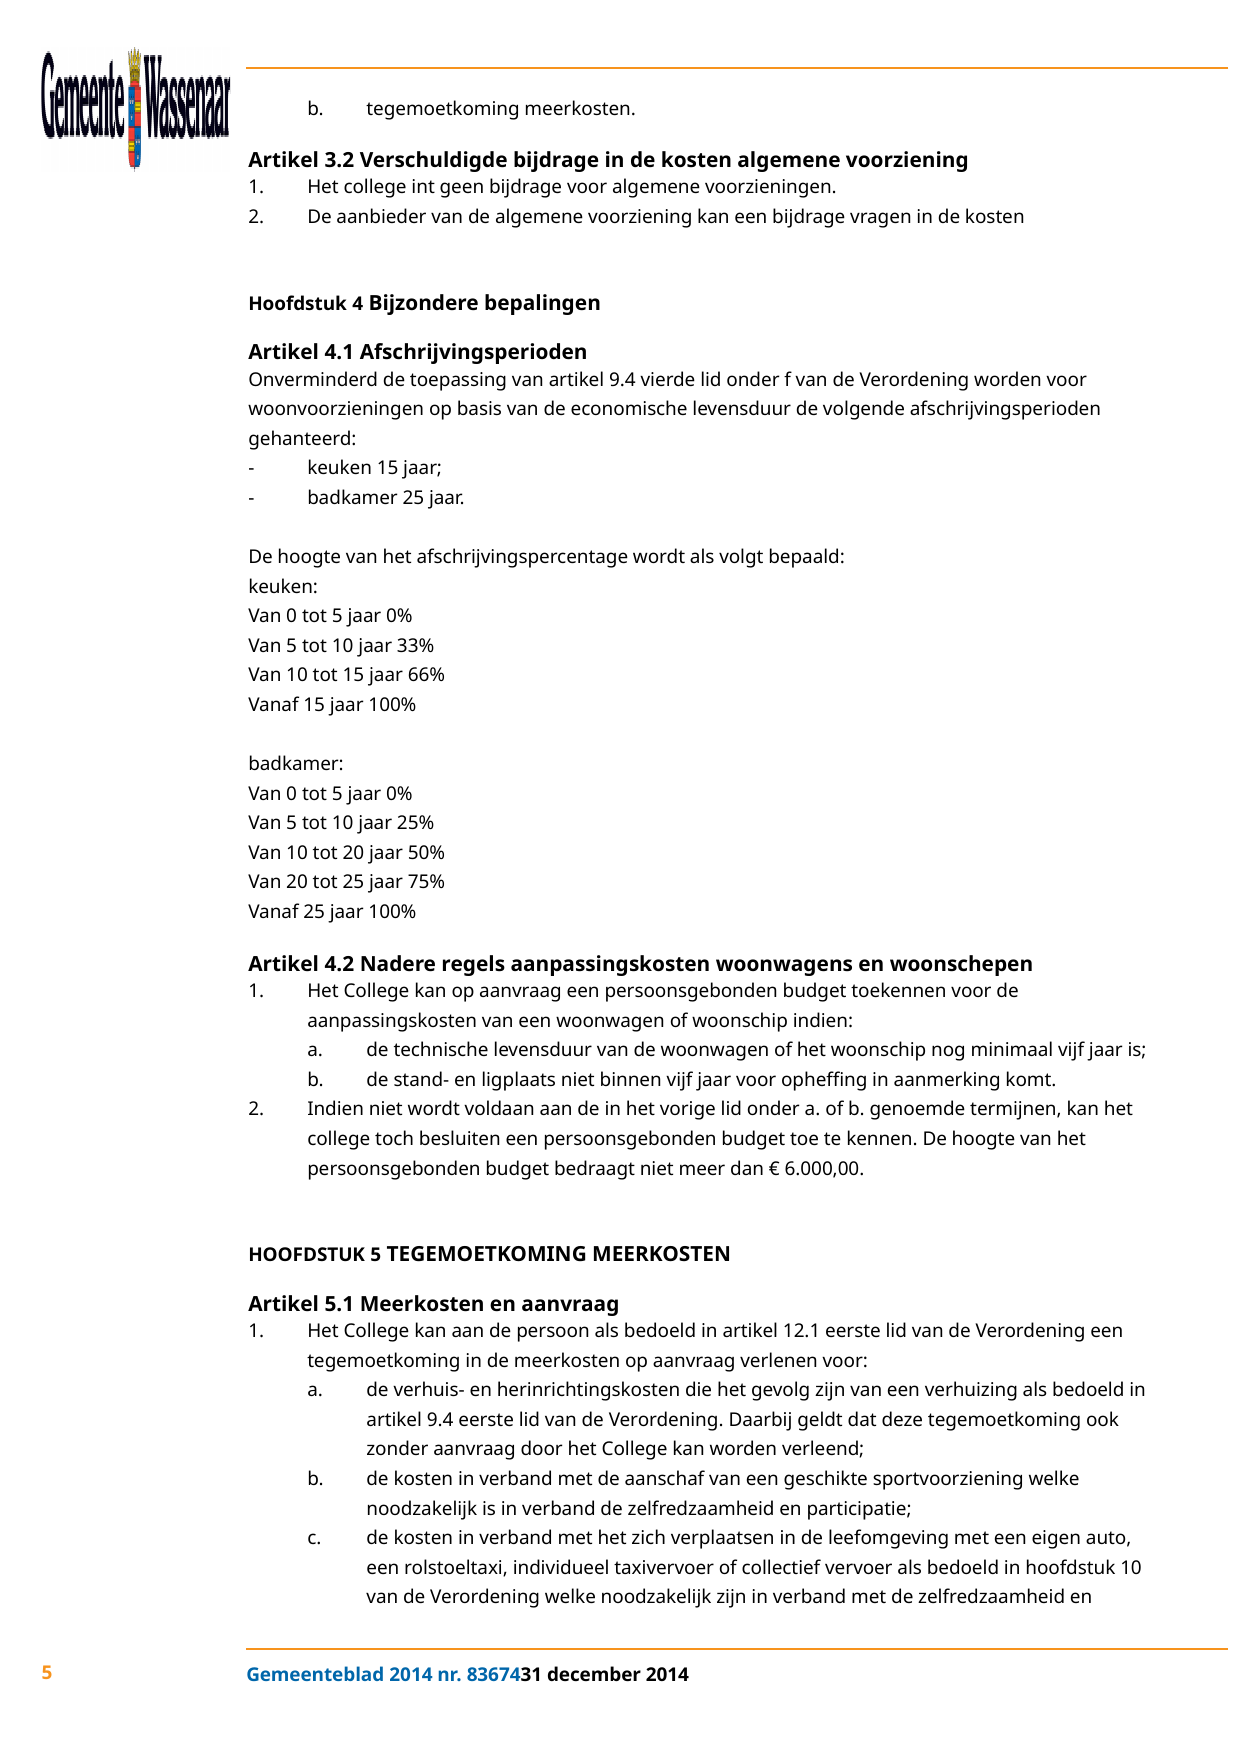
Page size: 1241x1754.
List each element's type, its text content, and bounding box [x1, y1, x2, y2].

list Het college int geen bijdrage voor algemene voorzieningen. [248, 174, 1152, 199]
text Van 0 tot 5 jaar 0% [248, 602, 1152, 628]
text Van 10 tot 15 jaar 66% [248, 662, 1152, 687]
text Van 5 tot 10 jaar 33% [248, 632, 1152, 658]
text Vanaf 25 jaar 100% [248, 898, 1152, 924]
list de technische levensduur van de woonwagen of het woonschip nog minimaal vijf jaar is; [307, 1036, 1152, 1062]
text Artikel 4.1 Afschrijvingsperioden [248, 337, 1152, 366]
text Artikel 3.2 Verschuldigde bijdrage in de kosten algemene voorziening [248, 145, 1152, 174]
text Van 10 tot 20 jaar 50% [248, 839, 1152, 865]
text Vanaf 15 jaar 100% [248, 691, 1152, 717]
text Artikel 5.1 Meerkosten en aanvraag [248, 1289, 1152, 1317]
text Van 0 tot 5 jaar 0% [248, 780, 1152, 806]
text keuken: [248, 573, 1152, 599]
text Artikel 4.2 Nadere regels aanpassingskosten woonwagens en woonschepen [248, 949, 1152, 977]
text badkamer: [248, 750, 1152, 776]
list de kosten in verband met het zich verplaatsen in de leefomgeving met een eigen auto, een rolstoeltaxi, individueel taxivervoer of collectief vervoer als bedoeld in hoofdstuk 10 van de Verordening welke noodzakelijk zijn in verband met de zelfredzaamheid en [307, 1524, 1152, 1609]
list Indien niet wordt voldaan aan de in het vorige lid onder a. of b. genoemde termijnen, kan het college toch besluiten een persoonsgebonden budget toe te kennen. De hoogte van het persoonsgebonden budget bedraagt niet meer dan € 6.000,00. [248, 1096, 1152, 1180]
text De hoogte van het afschrijvingspercentage wordt als volgt bepaald: [248, 543, 1152, 569]
list tegemoetkoming meerkosten. [307, 95, 1152, 121]
list de kosten in verband met de aanschaf van een geschikte sportvoorziening welke noodzakelijk is in verband de zelfredzaamheid en participatie; [307, 1465, 1152, 1521]
list badkamer 25 jaar. [248, 484, 1152, 510]
text Van 20 tot 25 jaar 75% [248, 869, 1152, 894]
text HOOFDSTUK 5 TEGEMOETKOMING MEERKOSTEN [248, 1239, 1152, 1268]
picture [41, 47, 231, 172]
text Hoofdstuk 4 Bijzondere bepalingen [248, 288, 1152, 317]
list De aanbieder van de algemene voorziening kan een bijdrage vragen in de kosten [248, 203, 1152, 229]
list Het College kan op aanvraag een persoonsgebonden budget toekennen voor de aanpassingskosten van een woonwagen of woonschip indien: [248, 977, 1152, 1032]
text Van 5 tot 10 jaar 25% [248, 809, 1152, 835]
list de verhuis- en herinrichtingskosten die het gevolg zijn van een verhuizing als bedoeld in artikel 9.4 eerste lid van de Verordening. Daarbij geldt dat deze tegemoetkoming ook zonder aanvraag door het College kan worden verleend; [307, 1376, 1152, 1461]
list Het College kan aan de persoon als bedoeld in artikel 12.1 eerste lid van de Verordening een tegemoetkoming in de meerkosten op aanvraag verlenen voor: [248, 1317, 1152, 1373]
list keuken 15 jaar; [248, 454, 1152, 480]
text Onverminderd de toepassing van artikel 9.4 vierde lid onder f van de Verordening worden voor woonvoorzieningen op basis van de economische levensduur de volgende afschrijvingsperioden gehanteerd: [248, 366, 1152, 451]
list de stand- en ligplaats niet binnen vijf jaar voor opheffing in aanmerking komt. [307, 1066, 1152, 1092]
